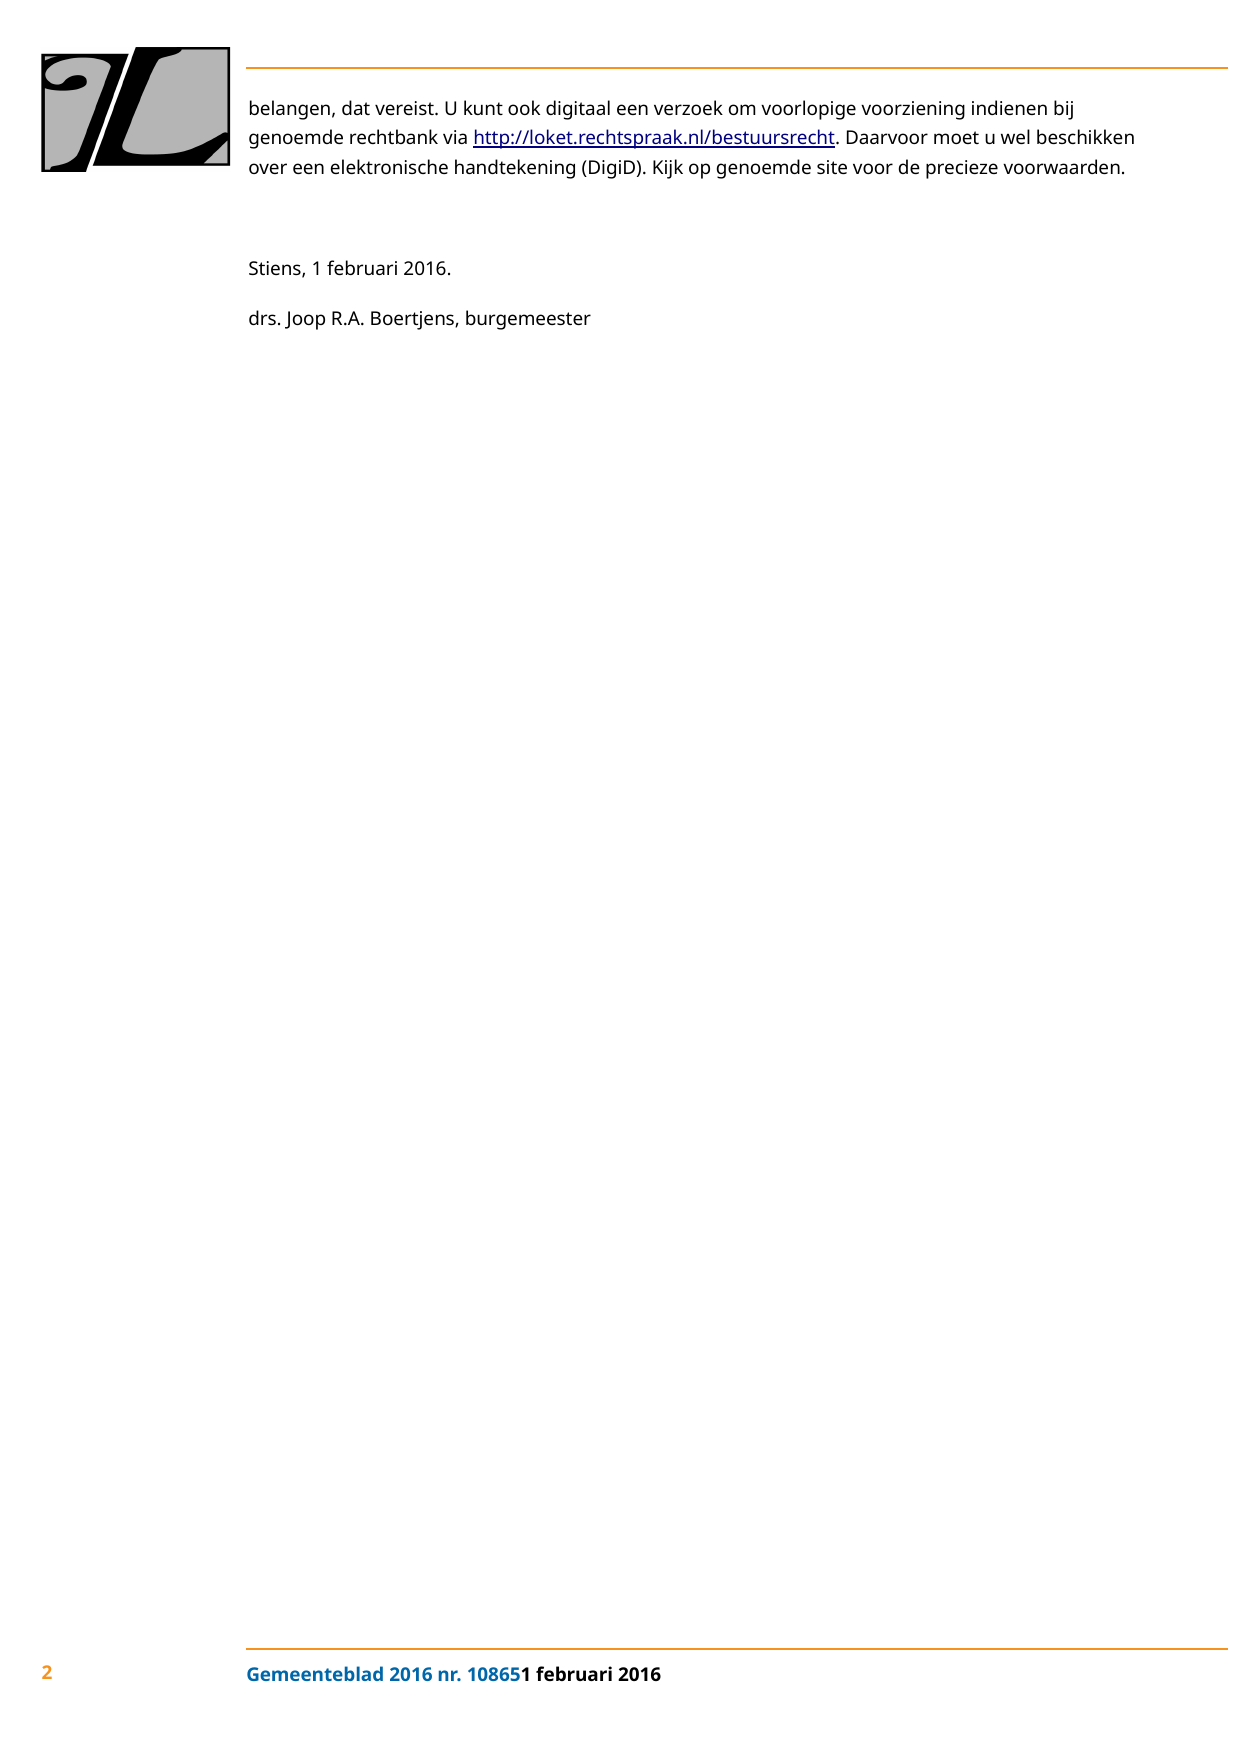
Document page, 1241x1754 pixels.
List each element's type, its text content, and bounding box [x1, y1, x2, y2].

text drs. Joop R.A. Boertjens, burgemeester [248, 305, 1152, 331]
text Stiens, 1 februari 2016. [248, 255, 1152, 281]
picture [41, 47, 231, 172]
text belangen, dat vereist. U kunt ook digitaal een verzoek om voorlopige voorziening indienen bij genoemde rechtbank via http://loket.rechtspraak.nl/bestuursrecht. Daarvoor moet u wel beschikken over een elektronische handtekening (DigiD). Kijk op genoemde site voor de precieze voorwaarden. [248, 95, 1152, 180]
